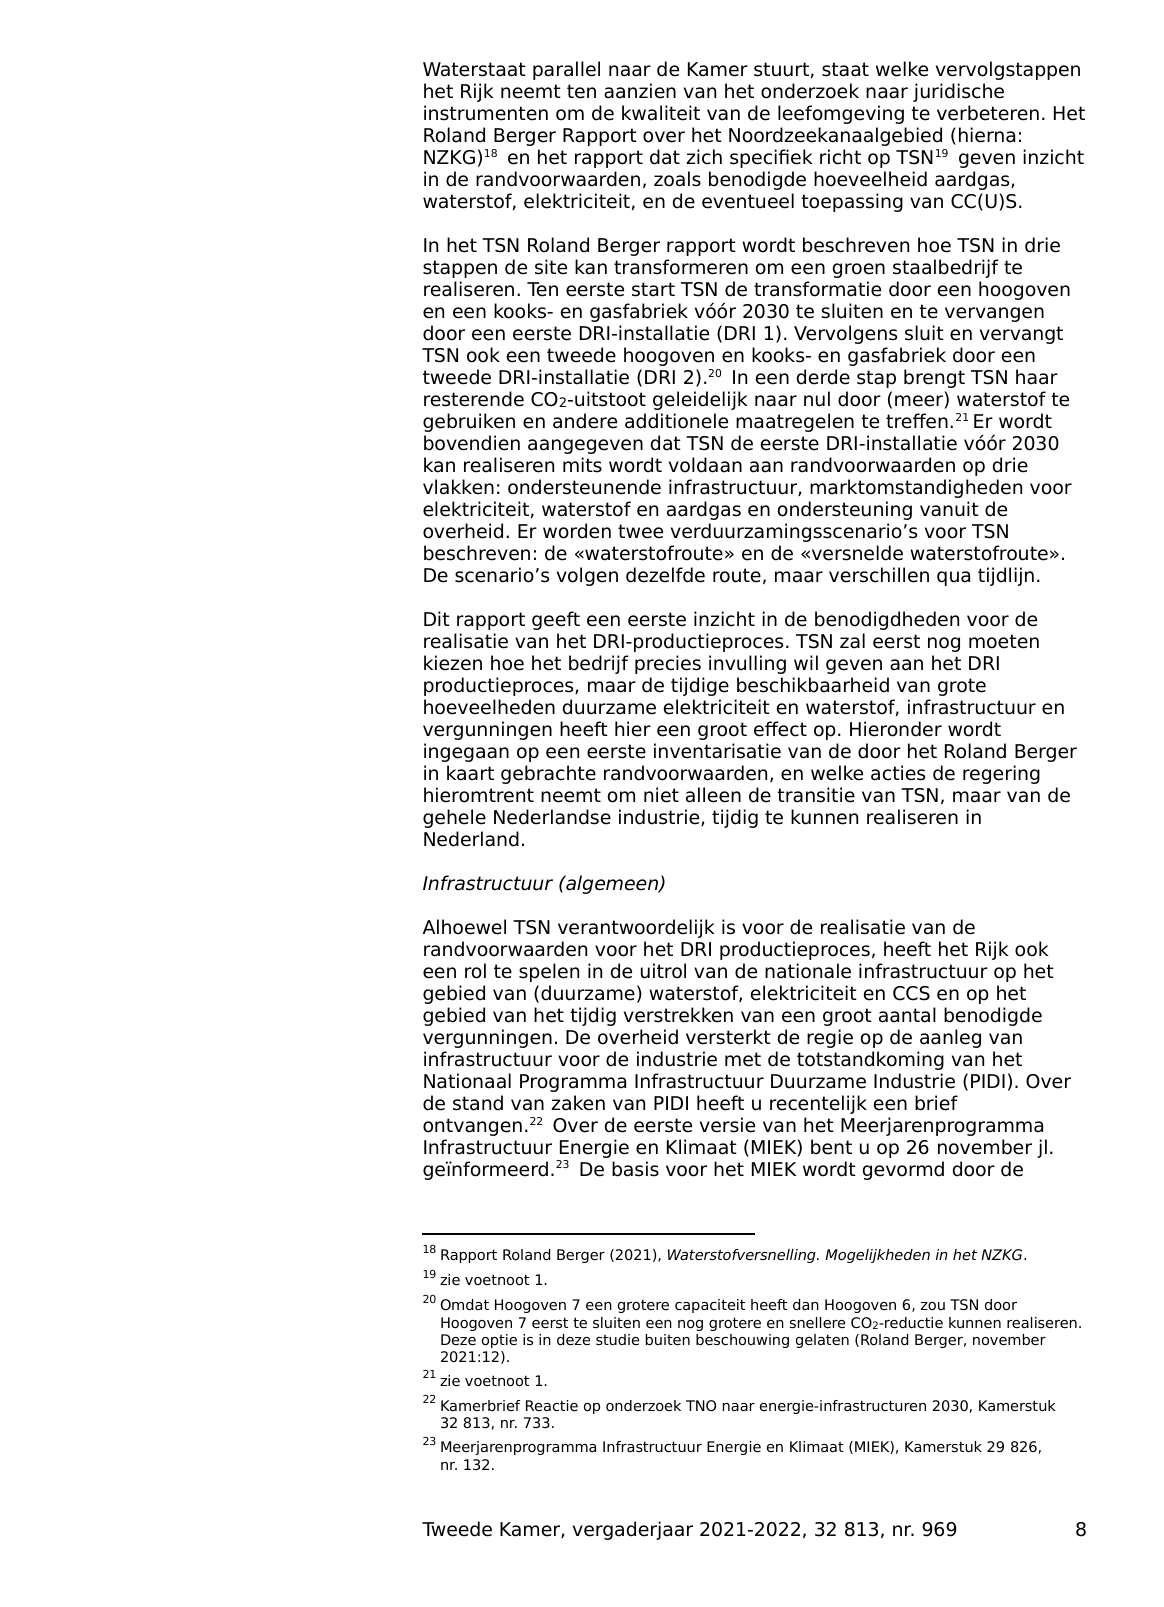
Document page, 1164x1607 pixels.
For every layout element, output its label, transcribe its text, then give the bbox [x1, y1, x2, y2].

text Waterstaat parallel naar de Kamer stuurt, staat welke vervolgstappen het Rijk neemt ten aanzien van het onderzoek naar juridische instrumenten om de kwaliteit van de leefomgeving te verbeteren. Het Roland Berger Rapport over het Noordzeekanaalgebied (hierna: NZKG) en het rapport dat zich specifiek richt op TSN geven inzicht in de randvoorwaarden, zoals benodigde hoeveelheid aardgas, waterstof, elektriciteit, en de eventueel toepassing van CC(U)S. [422, 59, 1087, 213]
text Rapport Roland Berger (2021), Waterstofversnelling. Mogelijkheden in het NZKG. [422, 1243, 1087, 1265]
text zie voetnoot 1. [422, 1368, 1087, 1391]
text zie voetnoot 1. [422, 1268, 1087, 1290]
text Kamerbrief Reactie op onderzoek TNO naar energie-infrastructuren 2030, Kamerstuk 32 813, nr. 733. [422, 1393, 1087, 1432]
subtitle Infrastructuur (algemeen) [422, 873, 1087, 895]
text Alhoewel TSN verantwoordelijk is voor de realisatie van de randvoorwaarden voor het DRI productieproces, heeft het Rijk ook een rol te spelen in de uitrol van de nationale infrastructuur op het gebied van (duurzame) waterstof, elektriciteit en CCS en op het gebied van het tijdig verstrekken van een groot aantal benodigde vergunningen. De overheid versterkt de regie op de aanleg van infrastructuur voor de industrie met de totstandkoming van het Nationaal Programma Infrastructuur Duurzame Industrie (PIDI). Over de stand van zaken van PIDI heeft u recentelijk een brief ontvangen. Over de eerste versie van het Meerjarenprogramma Infrastructuur Energie en Klimaat (MIEK) bent u op 26 november jl. geïnformeerd. De basis voor het MIEK wordt gevormd door de [422, 917, 1087, 1181]
text Dit rapport geeft een eerste inzicht in de benodigdheden voor de realisatie van het DRI-productieproces. TSN zal eerst nog moeten kiezen hoe het bedrijf precies invulling wil geven aan het DRI productieproces, maar de tijdige beschikbaarheid van grote hoeveelheden duurzame elektriciteit en waterstof, infrastructuur en vergunningen heeft hier een groot effect op. Hieronder wordt ingegaan op een eerste inventarisatie van de door het Roland Berger in kaart gebrachte randvoorwaarden, en welke acties de regering hieromtrent neemt om niet alleen de transitie van TSN, maar van de gehele Nederlandse industrie, tijdig te kunnen realiseren in Nederland. [422, 609, 1087, 851]
text Omdat Hoogoven 7 een grotere capaciteit heeft dan Hoogoven 6, zou TSN door Hoogoven 7 eerst te sluiten een nog grotere en snellere CO2-reductie kunnen realiseren. Deze optie is in deze studie buiten beschouwing gelaten (Roland Berger, november 2021:12). [422, 1293, 1087, 1366]
text In het TSN Roland Berger rapport wordt beschreven hoe TSN in drie stappen de site kan transformeren om een groen staalbedrijf te realiseren. Ten eerste start TSN de transformatie door een hoogoven en een kooks- en gasfabriek vóór 2030 te sluiten en te vervangen door een eerste DRI-installatie (DRI 1). Vervolgens sluit en vervangt TSN ook een tweede hoogoven en kooks- en gasfabriek door een tweede DRI-installatie (DRI 2). In een derde stap brengt TSN haar resterende CO2-uitstoot geleidelijk naar nul door (meer) waterstof te gebruiken en andere additionele maatregelen te treffen.Er wordt bovendien aangegeven dat TSN de eerste DRI-installatie vóór 2030 kan realiseren mits wordt voldaan aan randvoorwaarden op drie vlakken: ondersteunende infrastructuur, marktomstandigheden voor elektriciteit, waterstof en aardgas en ondersteuning vanuit de overheid. Er worden twee verduurzamingsscenario’s voor TSN beschreven: de «waterstofroute» en de «versnelde waterstofroute». De scenario’s volgen dezelfde route, maar verschillen qua tijdlijn. [422, 235, 1087, 587]
text Meerjarenprogramma Infrastructuur Energie en Klimaat (MIEK), Kamerstuk 29 826, nr. 132. [422, 1435, 1087, 1474]
